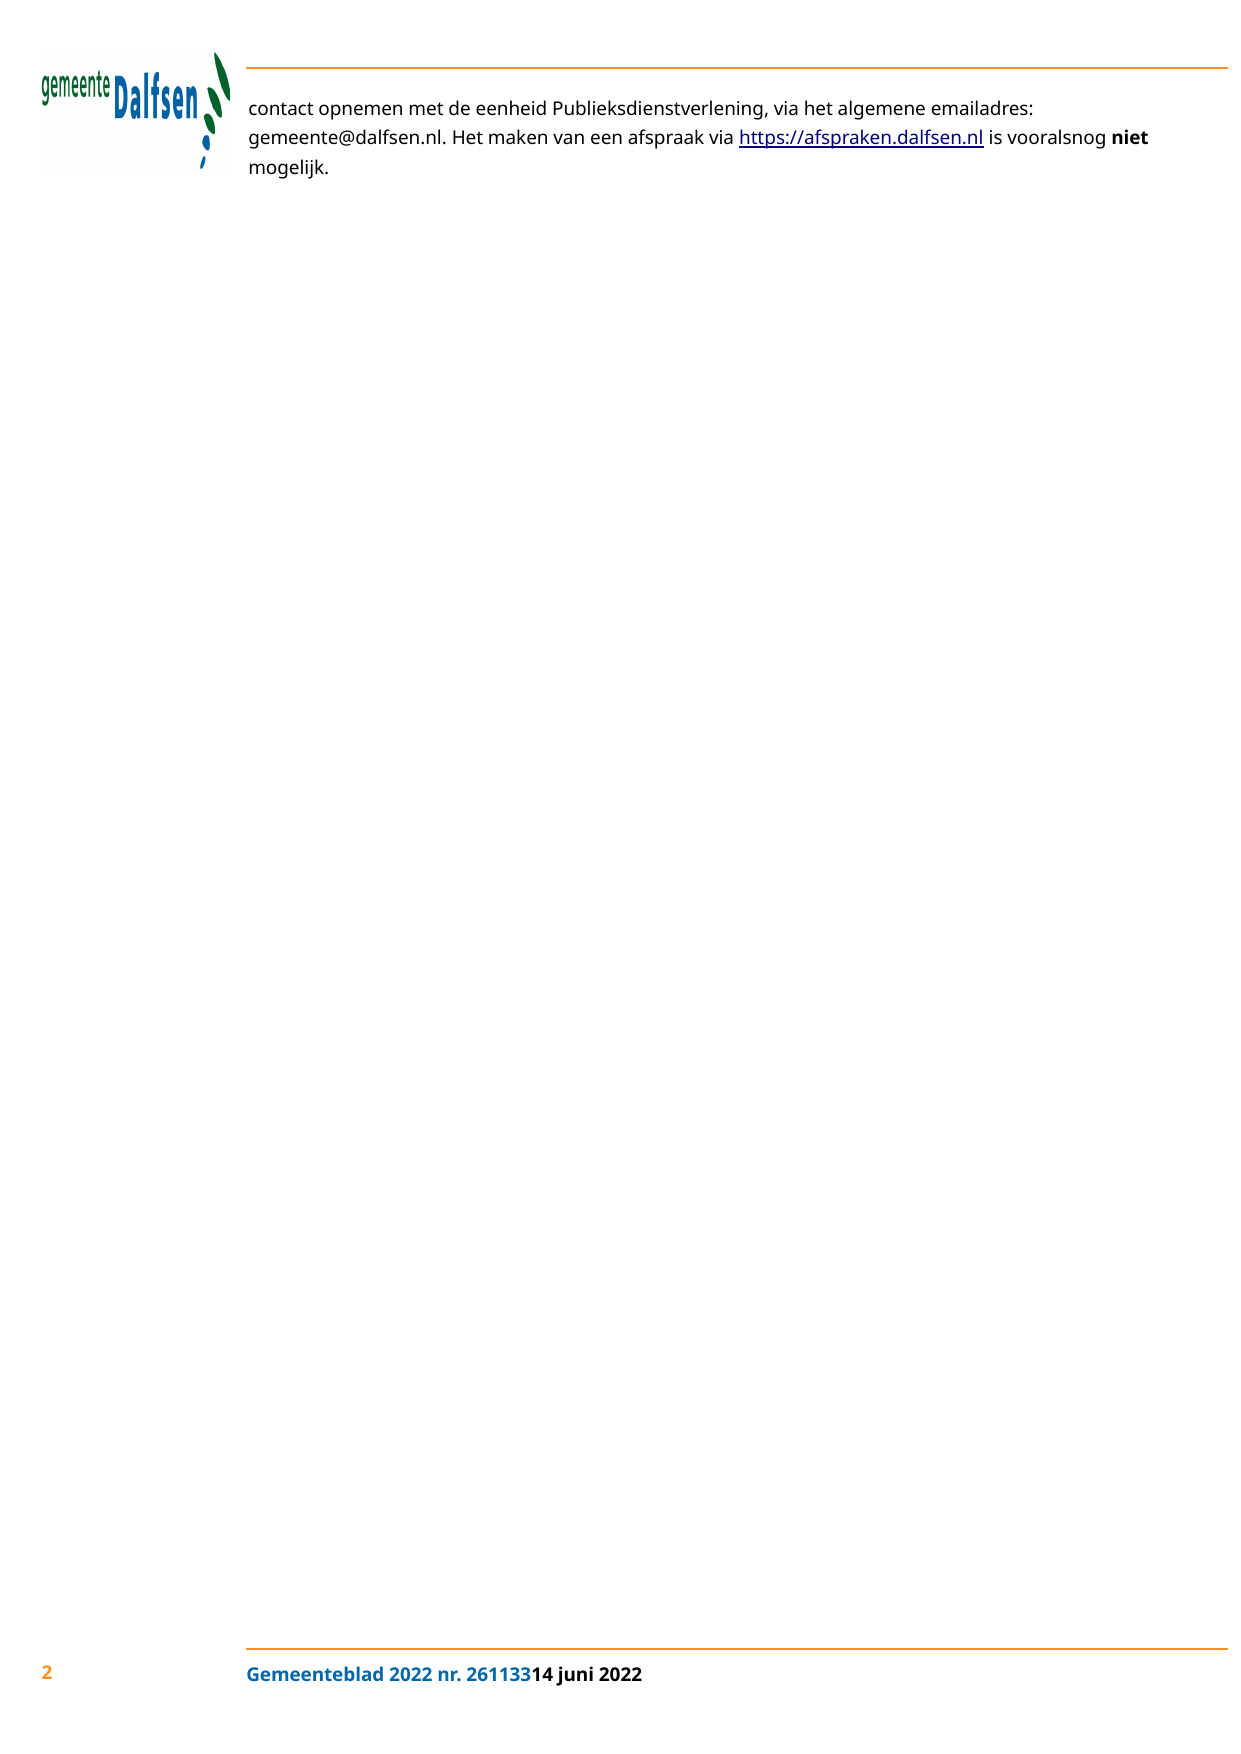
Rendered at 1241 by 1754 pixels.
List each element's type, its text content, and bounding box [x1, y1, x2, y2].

picture [41, 47, 231, 172]
text contact opnemen met de eenheid Publieksdienstverlening, via het algemene emailadres: gemeente@dalfsen.nl. Het maken van een afspraak via https://afspraken.dalfsen.nl is vooralsnog niet mogelijk. [248, 95, 1152, 180]
